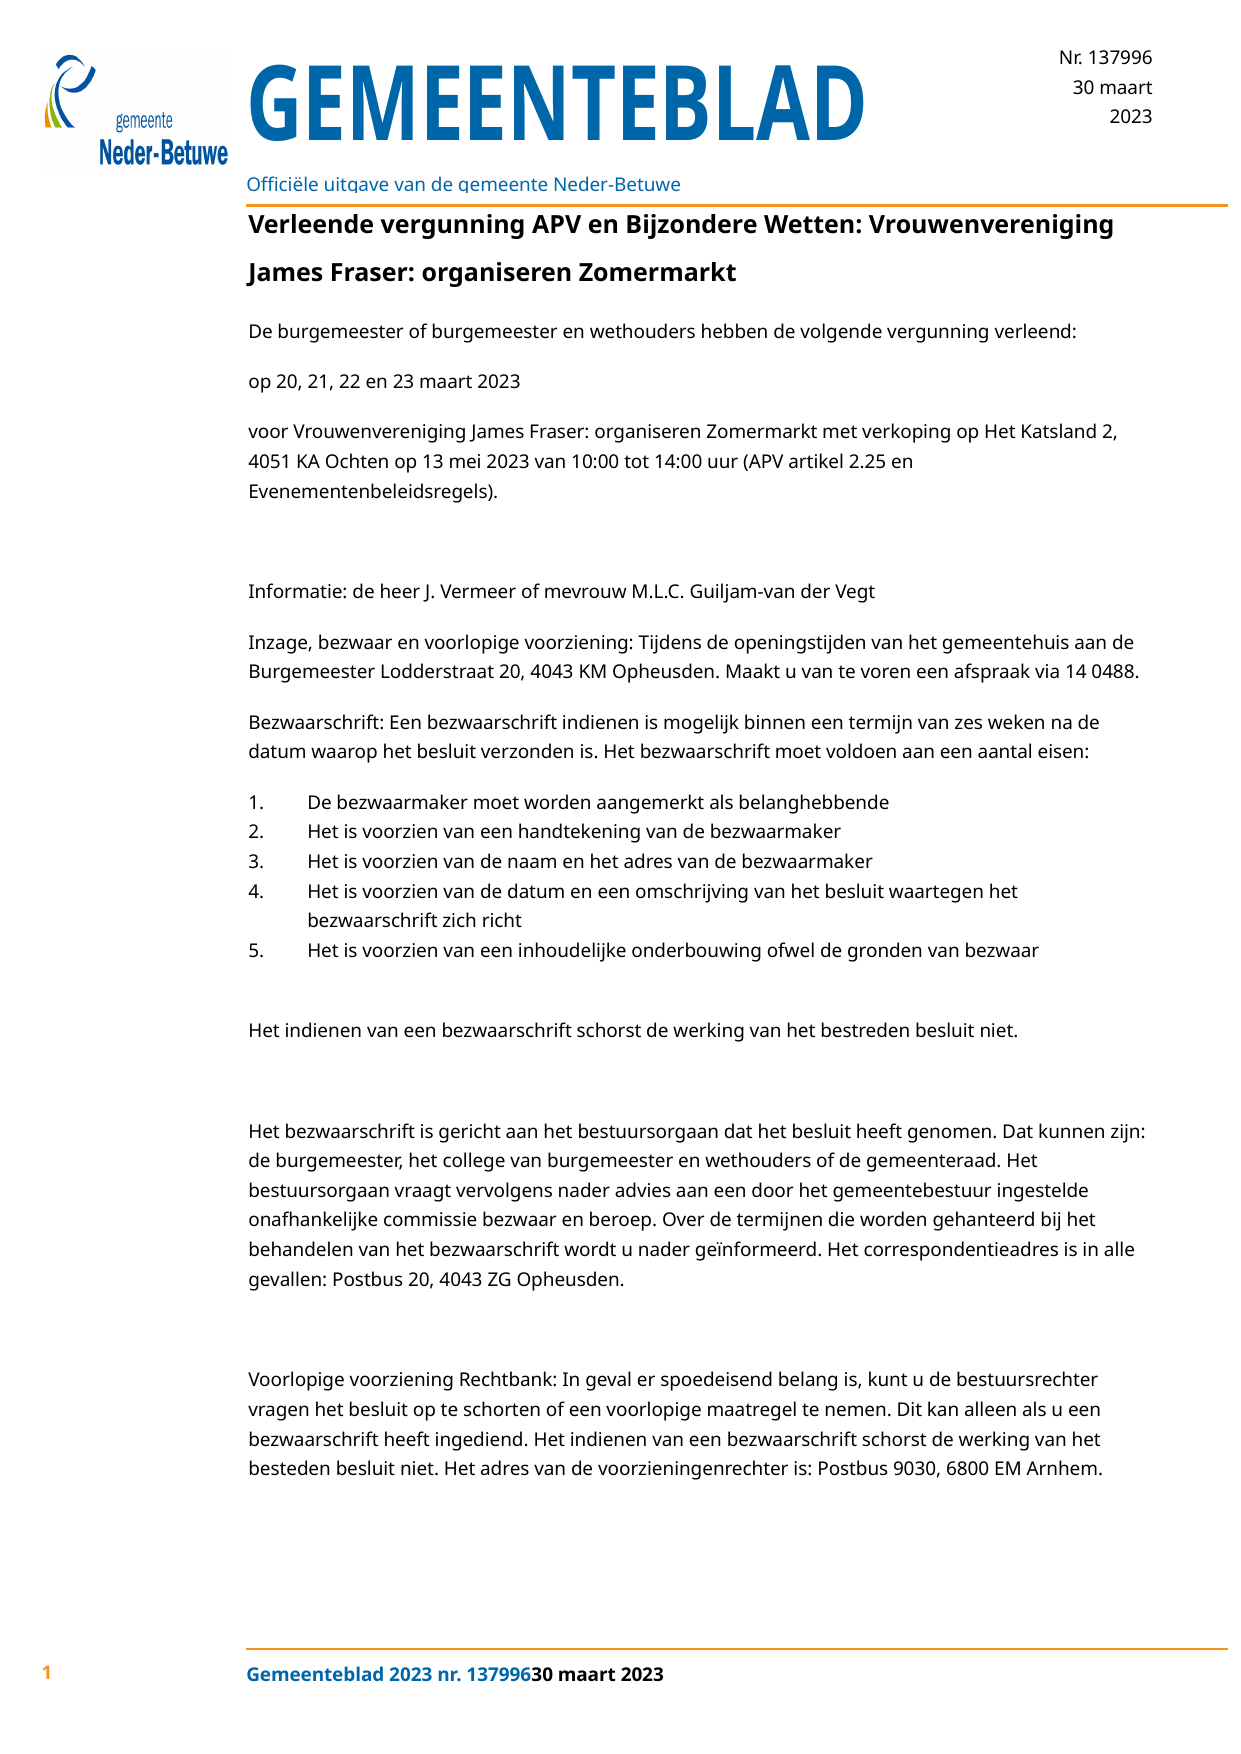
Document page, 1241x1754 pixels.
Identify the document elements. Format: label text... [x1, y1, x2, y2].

text Voorlopige voorziening Rechtbank: In geval er spoedeisend belang is, kunt u de bestuursrechter vragen het besluit op te schorten of een voorlopige maatregel te nemen. Dit kan alleen als u een bezwaarschrift heeft ingediend. Het indienen van een bezwaarschrift schorst de werking van het besteden besluit niet. Het adres van de voorzieningenrechter is: Postbus 9030, 6800 EM Arnhem. [248, 1367, 1152, 1481]
text Informatie: de heer J. Vermeer of mevrouw M.L.C. Guiljam-van der Vegt [248, 579, 1152, 604]
text op 20, 21, 22 en 23 maart 2023 [248, 368, 1152, 394]
text Bezwaarschrift: Een bezwaarschrift indienen is mogelijk binnen een termijn van zes weken na de datum waarop het besluit verzonden is. Het bezwaarschrift moet voldoen aan een aantal eisen: [248, 709, 1152, 764]
text Inzage, bezwaar en voorlopige voorziening: Tijdens de openingstijden van het gemeentehuis aan de Burgemeester Lodderstraat 20, 4043 KM Opheusden. Maakt u van te voren een afspraak via 14 0488. [248, 629, 1152, 684]
text voor Vrouwenvereniging James Fraser: organiseren Zomermarkt met verkoping op Het Katsland 2, 4051 KA Ochten op 13 mei 2023 van 10:00 tot 14:00 uur (APV artikel 2.25 en Evenementenbeleidsregels). [248, 419, 1152, 504]
text Verleende vergunning APV en Bijzondere Wetten: Vrouwenvereniging James Fraser: organiseren Zomermarkt [248, 207, 1152, 288]
list Het is voorzien van een handtekening van de bezwaarmaker [248, 819, 1152, 844]
picture [41, 47, 231, 172]
list Het is voorzien van een inhoudelijke onderbouwing ofwel de gronden van bezwaar [248, 937, 1152, 963]
list De bezwaarmaker moet worden aangemerkt als belanghebbende [248, 789, 1152, 815]
text De burgemeester of burgemeester en wethouders hebben de volgende vergunning verleend: [248, 318, 1152, 344]
list Het is voorzien van de datum en een omschrijving van het besluit waartegen het bezwaarschrift zich richt [248, 878, 1152, 933]
text Het bezwaarschrift is gericht aan het bestuursorgaan dat het besluit heeft genomen. Dat kunnen zijn: de burgemeester, het college van burgemeester en wethouders of de gemeenteraad. Het bestuursorgaan vraagt vervolgens nader advies aan een door het gemeentebestuur ingestelde onafhankelijke commissie bezwaar en beroep. Over de termijnen die worden gehanteerd bij het behandelen van het bezwaarschrift wordt u nader geïnformeerd. Het correspondentieadres is in alle gevallen: Postbus 20, 4043 ZG Opheusden. [248, 1118, 1152, 1292]
list Het is voorzien van de naam en het adres van de bezwaarmaker [248, 848, 1152, 874]
text Het indienen van een bezwaarschrift schorst de werking van het bestreden besluit niet. [248, 1017, 1152, 1043]
